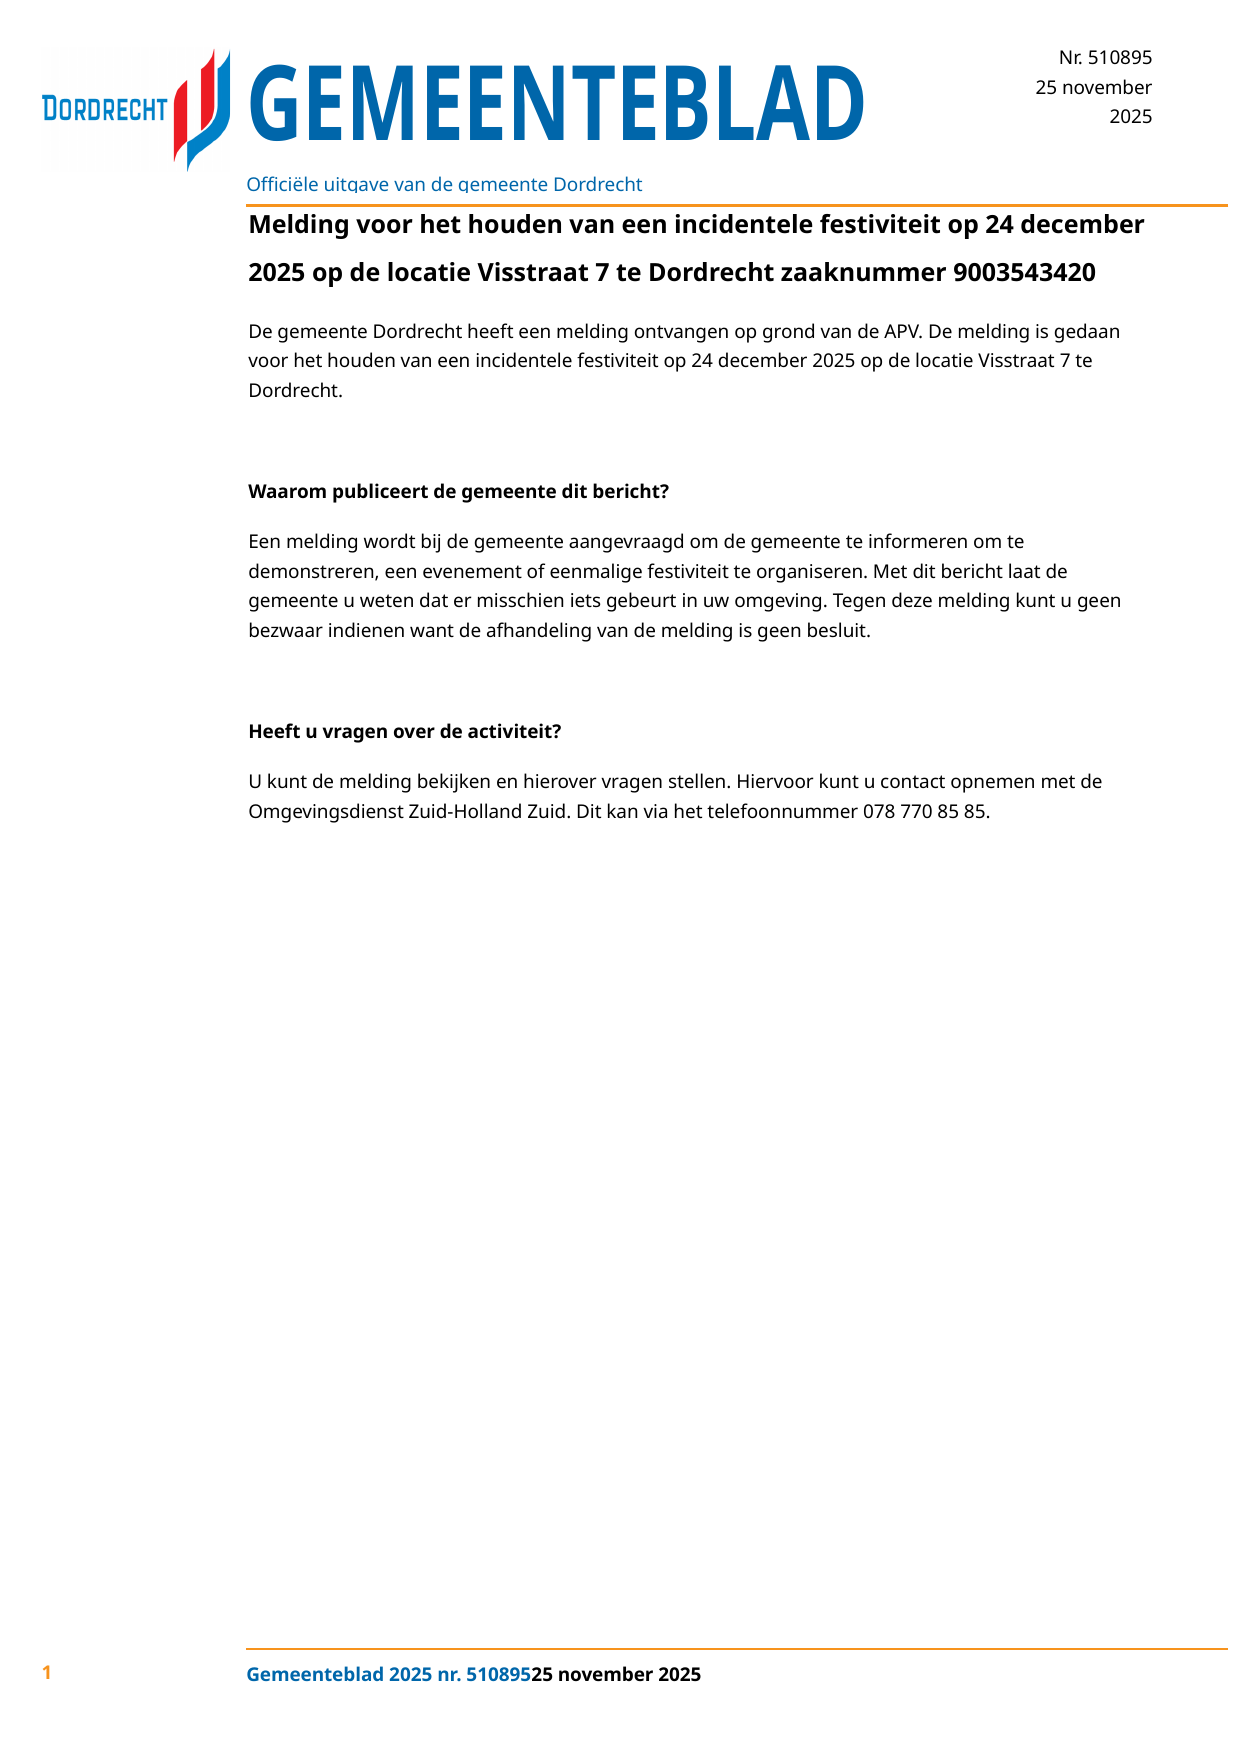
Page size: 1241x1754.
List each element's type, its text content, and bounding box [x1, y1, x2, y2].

text De gemeente Dordrecht heeft een melding ontvangen op grond van de APV. De melding is gedaan voor het houden van een incidentele festiviteit op 24 december 2025 op de locatie Visstraat 7 te Dordrecht. [248, 318, 1152, 403]
text U kunt de melding bekijken en hierover vragen stellen. Hiervoor kunt u contact opnemen met de Omgevingsdienst Zuid-Holland Zuid. Dit kan via het telefoonnummer 078 770 85 85. [248, 768, 1152, 824]
text Heeft u vragen over de activiteit? [248, 718, 1152, 744]
picture [41, 47, 231, 172]
text Melding voor het houden van een incidentele festiviteit op 24 december 2025 op de locatie Visstraat 7 te Dordrecht zaaknummer 9003543420 [248, 207, 1152, 288]
text Waarom publiceert de gemeente dit bericht? [248, 478, 1152, 504]
text Een melding wordt bij de gemeente aangevraagd om de gemeente te informeren om te demonstreren, een evenement of eenmalige festiviteit te organiseren. Met dit bericht laat de gemeente u weten dat er misschien iets gebeurt in uw omgeving. Tegen deze melding kunt u geen bezwaar indienen want de afhandeling van de melding is geen besluit. [248, 528, 1152, 643]
